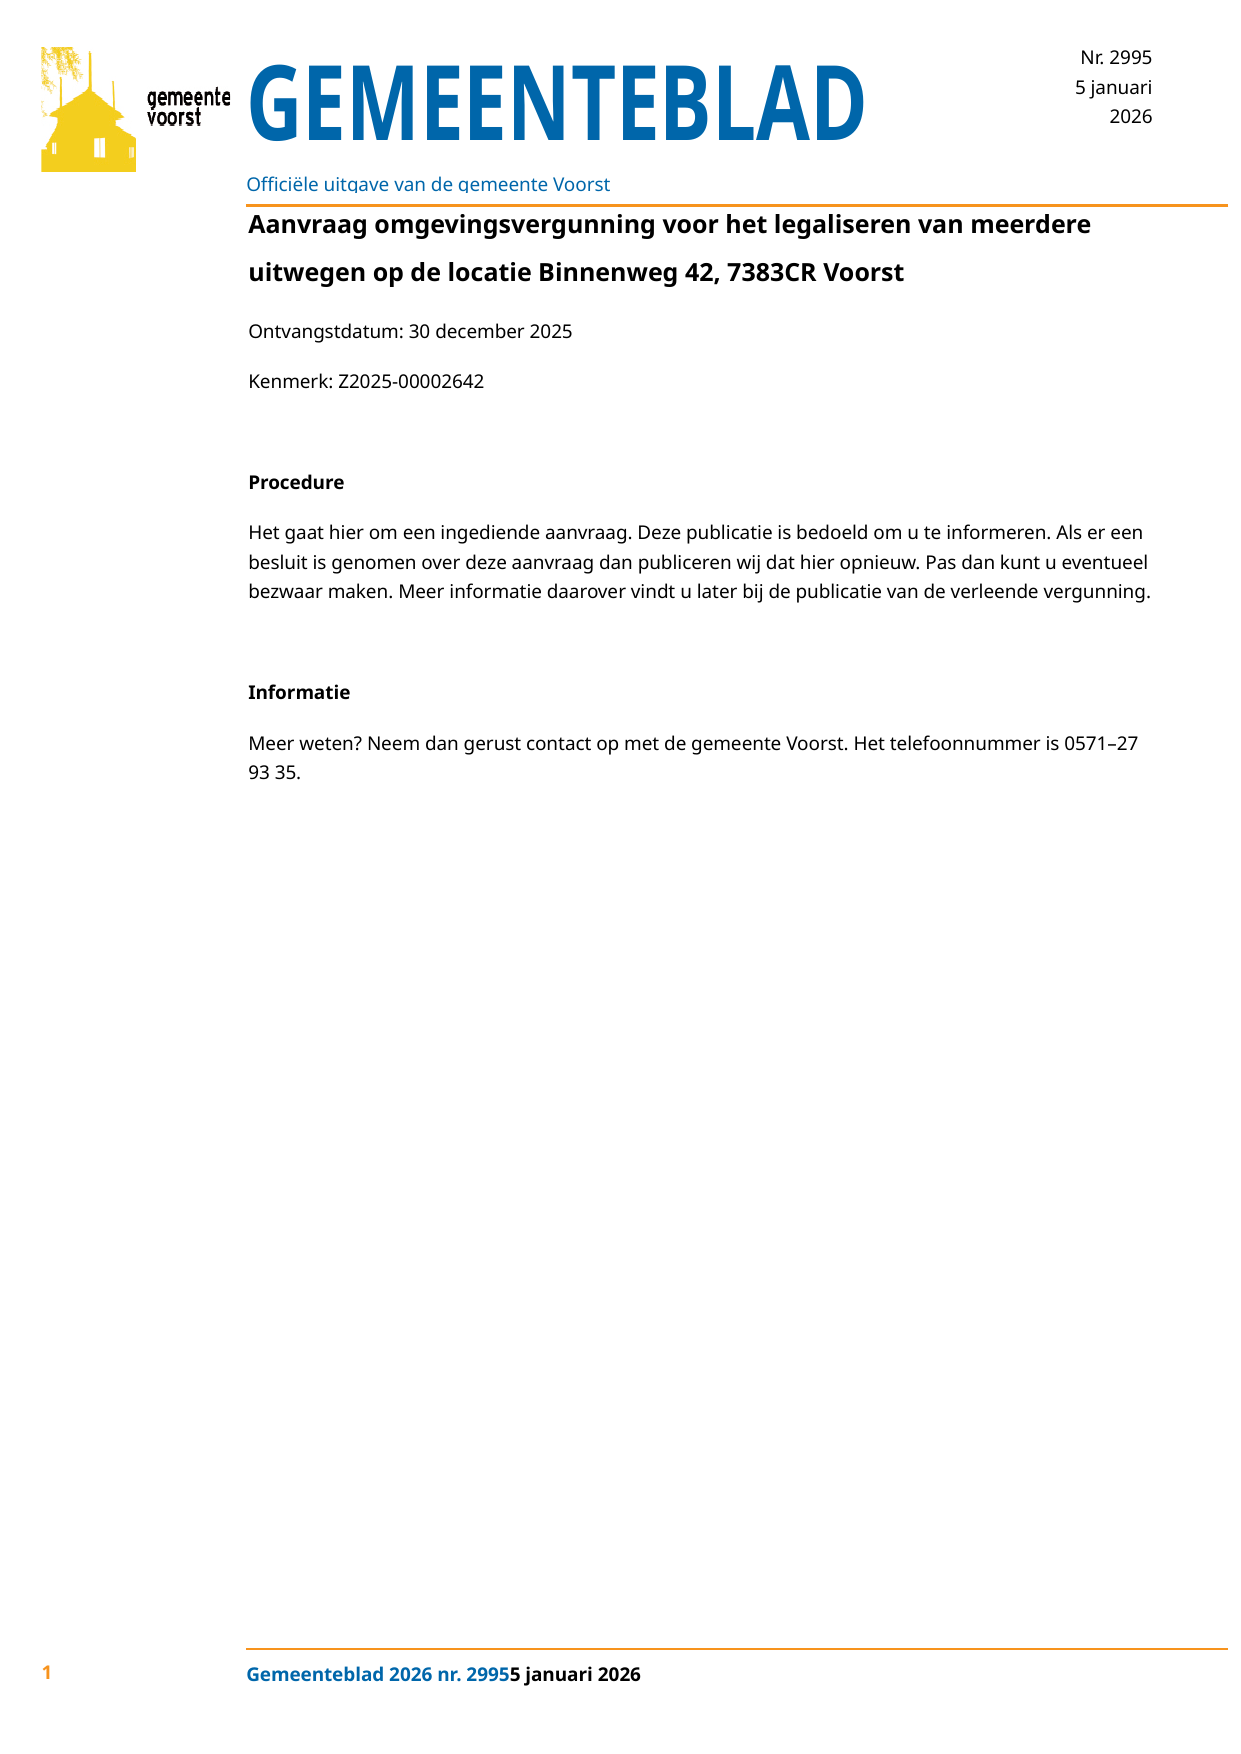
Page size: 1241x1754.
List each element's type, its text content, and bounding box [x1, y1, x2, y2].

picture [41, 47, 231, 172]
text Procedure [248, 469, 1152, 495]
text Meer weten? Neem dan gerust contact op met de gemeente Voorst. Het telefoonnummer is 0571–27 93 35. [248, 730, 1152, 785]
text Informatie [248, 679, 1152, 705]
text Het gaat hier om een ingediende aanvraag. Deze publicatie is bedoeld om u te informeren. Als er een besluit is genomen over deze aanvraag dan publiceren wij dat hier opnieuw. Pas dan kunt u eventueel bezwaar maken. Meer informatie daarover vindt u later bij de publicatie van de verleende vergunning. [248, 519, 1152, 604]
text Ontvangstdatum: 30 december 2025 [248, 318, 1152, 344]
text Kenmerk: Z2025-00002642 [248, 368, 1152, 394]
text Aanvraag omgevingsvergunning voor het legaliseren van meerdere uitwegen op de locatie Binnenweg 42, 7383CR Voorst [248, 207, 1152, 288]
